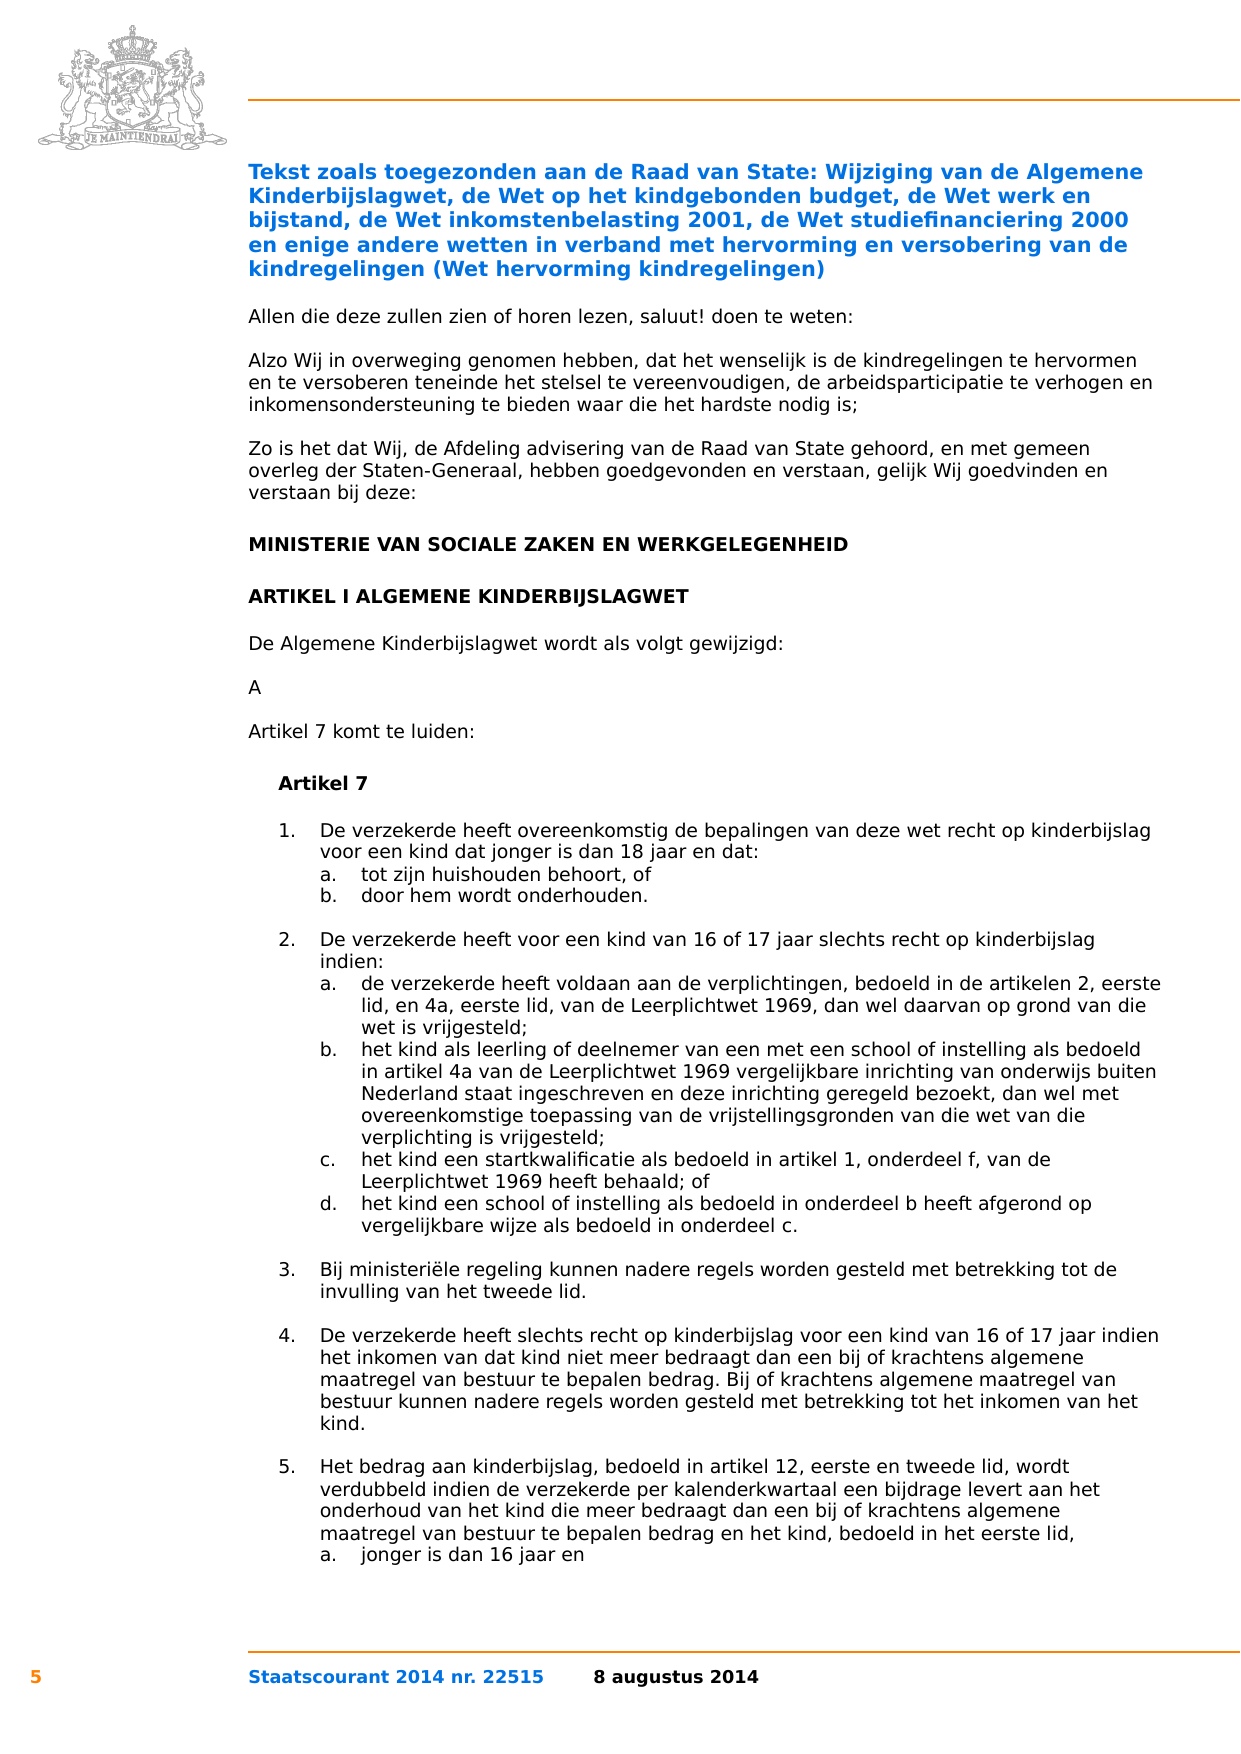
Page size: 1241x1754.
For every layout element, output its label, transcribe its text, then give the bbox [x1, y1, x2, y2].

text d. het kind een school of instelling als bedoeld in onderdeel b heeft afgerond op vergelijkbare wijze als bedoeld in onderdeel c. [319, 1193, 1163, 1237]
text c. het kind een startkwalificatie als bedoeld in artikel 1, onderdeel f, van de Leerplichtwet 1969 heeft behaald; of [319, 1149, 1163, 1193]
text b. het kind als leerling of deelnemer van een met een school of instelling als bedoeld in artikel 4a van de Leerplichtwet 1969 vergelijkbare inrichting van onderwijs buiten Nederland staat ingeschreven en deze inrichting geregeld bezoekt, dan wel met overeenkomstige toepassing van de vrijstellingsgronden van die wet van die verplichting is vrijgesteld; [319, 1039, 1163, 1149]
text Alzo Wij in overweging genomen hebben, dat het wenselijk is de kindregelingen te hervormen en te versoberen teneinde het stelsel te vereenvoudigen, de arbeidsparticipatie te verhogen en inkomensondersteuning te bieden waar die het hardste nodig is; [248, 350, 1163, 416]
subtitle MINISTERIE VAN SOCIALE ZAKEN EN WERKGELEGENHEID [248, 534, 1163, 556]
picture [38, 25, 227, 150]
subtitle Tekst zoals toegezonden aan de Raad van State: Wijziging van de Algemene Kinderbijslagwet, de Wet op het kindgebonden budget, de Wet werk en bijstand, de Wet inkomstenbelasting 2001, de Wet studiefinanciering 2000 en enige andere wetten in verband met hervorming en versobering van de kindregelingen (Wet hervorming kindregelingen) [248, 160, 1163, 281]
text 2. De verzekerde heeft voor een kind van 16 of 17 jaar slechts recht op kinderbijslag indien: [278, 929, 1163, 973]
text 5. Het bedrag aan kinderbijslag, bedoeld in artikel 12, eerste en tweede lid, wordt verdubbeld indien de verzekerde per kalenderkwartaal een bijdrage levert aan het onderhoud van het kind die meer bedraagt dan een bij of krachtens algemene maatregel van bestuur te bepalen bedrag en het kind, bedoeld in het eerste lid, [278, 1456, 1163, 1544]
subtitle ARTIKEL I ALGEMENE KINDERBIJSLAGWET [248, 586, 1163, 608]
text b. door hem wordt onderhouden. [319, 885, 1163, 907]
text Zo is het dat Wij, de Afdeling advisering van de Raad van State gehoord, en met gemeen overleg der Staten-Generaal, hebben goedgevonden en verstaan, gelijk Wij goedvinden en verstaan bij deze: [248, 438, 1163, 504]
text 4. De verzekerde heeft slechts recht op kinderbijslag voor een kind van 16 of 17 jaar indien het inkomen van dat kind niet meer bedraagt dan een bij of krachtens algemene maatregel van bestuur te bepalen bedrag. Bij of krachtens algemene maatregel van bestuur kunnen nadere regels worden gesteld met betrekking tot het inkomen van het kind. [278, 1325, 1163, 1434]
text 3. Bij ministeriële regeling kunnen nadere regels worden gesteld met betrekking tot de invulling van het tweede lid. [278, 1259, 1163, 1303]
text a. jonger is dan 16 jaar en [319, 1544, 1163, 1566]
subtitle Artikel 7 [278, 772, 1163, 794]
text Allen die deze zullen zien of horen lezen, saluut! doen te weten: [248, 306, 1163, 328]
text a. tot zijn huishouden behoort, of [319, 863, 1163, 885]
text Artikel 7 komt te luiden: [248, 721, 1163, 742]
text a. de verzekerde heeft voldaan aan de verplichtingen, bedoeld in de artikelen 2, eerste lid, en 4a, eerste lid, van de Leerplichtwet 1969, dan wel daarvan op grond van die wet is vrijgesteld; [319, 973, 1163, 1039]
text De Algemene Kinderbijslagwet wordt als volgt gewijzigd: [248, 633, 1163, 655]
text A [248, 677, 1163, 699]
text 1. De verzekerde heeft overeenkomstig de bepalingen van deze wet recht op kinderbijslag voor een kind dat jonger is dan 18 jaar en dat: [278, 819, 1163, 863]
